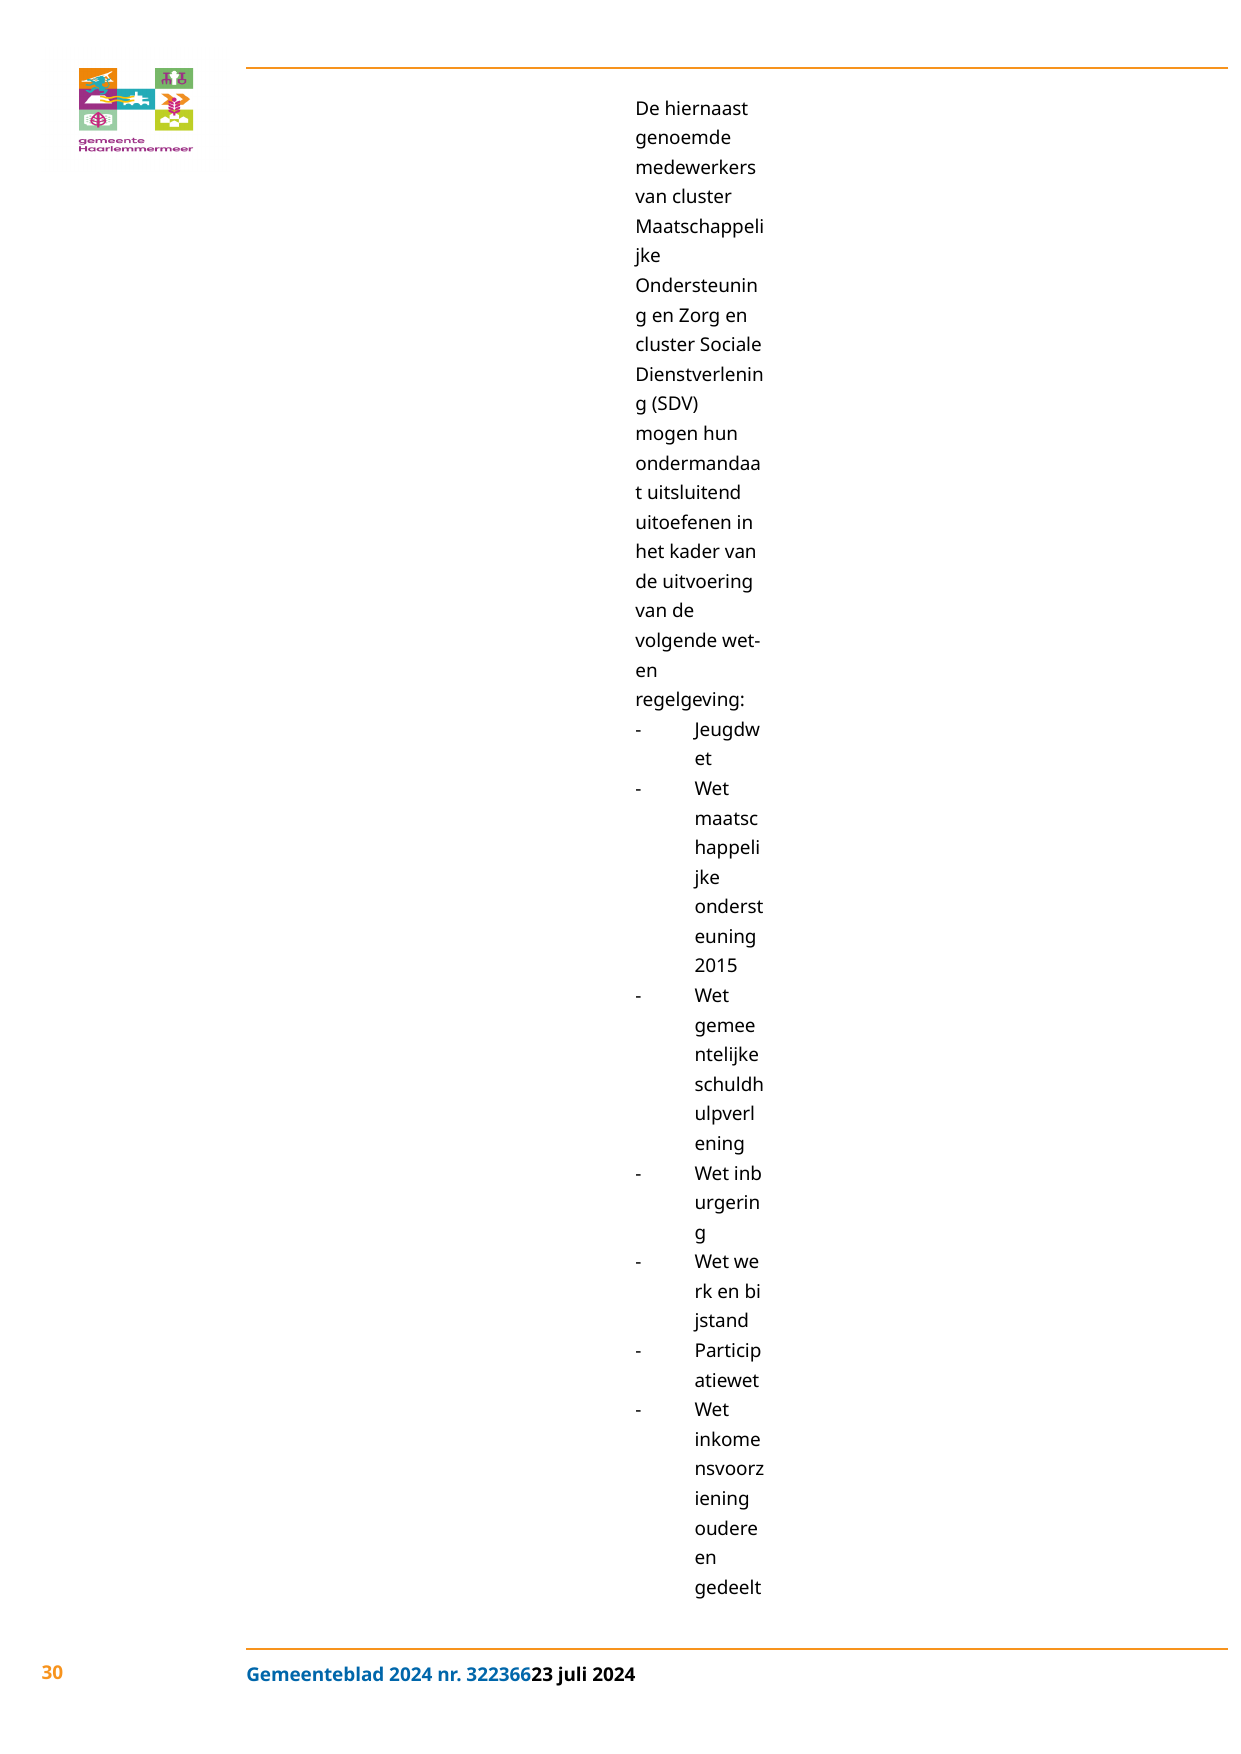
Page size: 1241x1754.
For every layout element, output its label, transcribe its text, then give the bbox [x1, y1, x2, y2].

table_cell De hiernaast genoemde medewerkers van cluster Maatschappelijke Ondersteuning en Zorg en cluster Sociale Dienstverlening (SDV) mogen hun ondermandaat uitsluitend uitoefenen in het kader van de uitvoering van de volgende wet- en regelgeving: Jeugdwet Wet maatschappelijke ondersteuning 2015 Wet gemeentelijke schuldhulpverlening Wet inburgering Wet werk en bijstand Participatiewet Wet inkomensvoorziening oudere en gedeelt [635, 95, 764, 1600]
table_cell [506, 95, 635, 1600]
table_cell [248, 95, 377, 1600]
table_cell [764, 95, 1152, 1600]
picture [41, 47, 231, 172]
table_cell [377, 95, 506, 1600]
